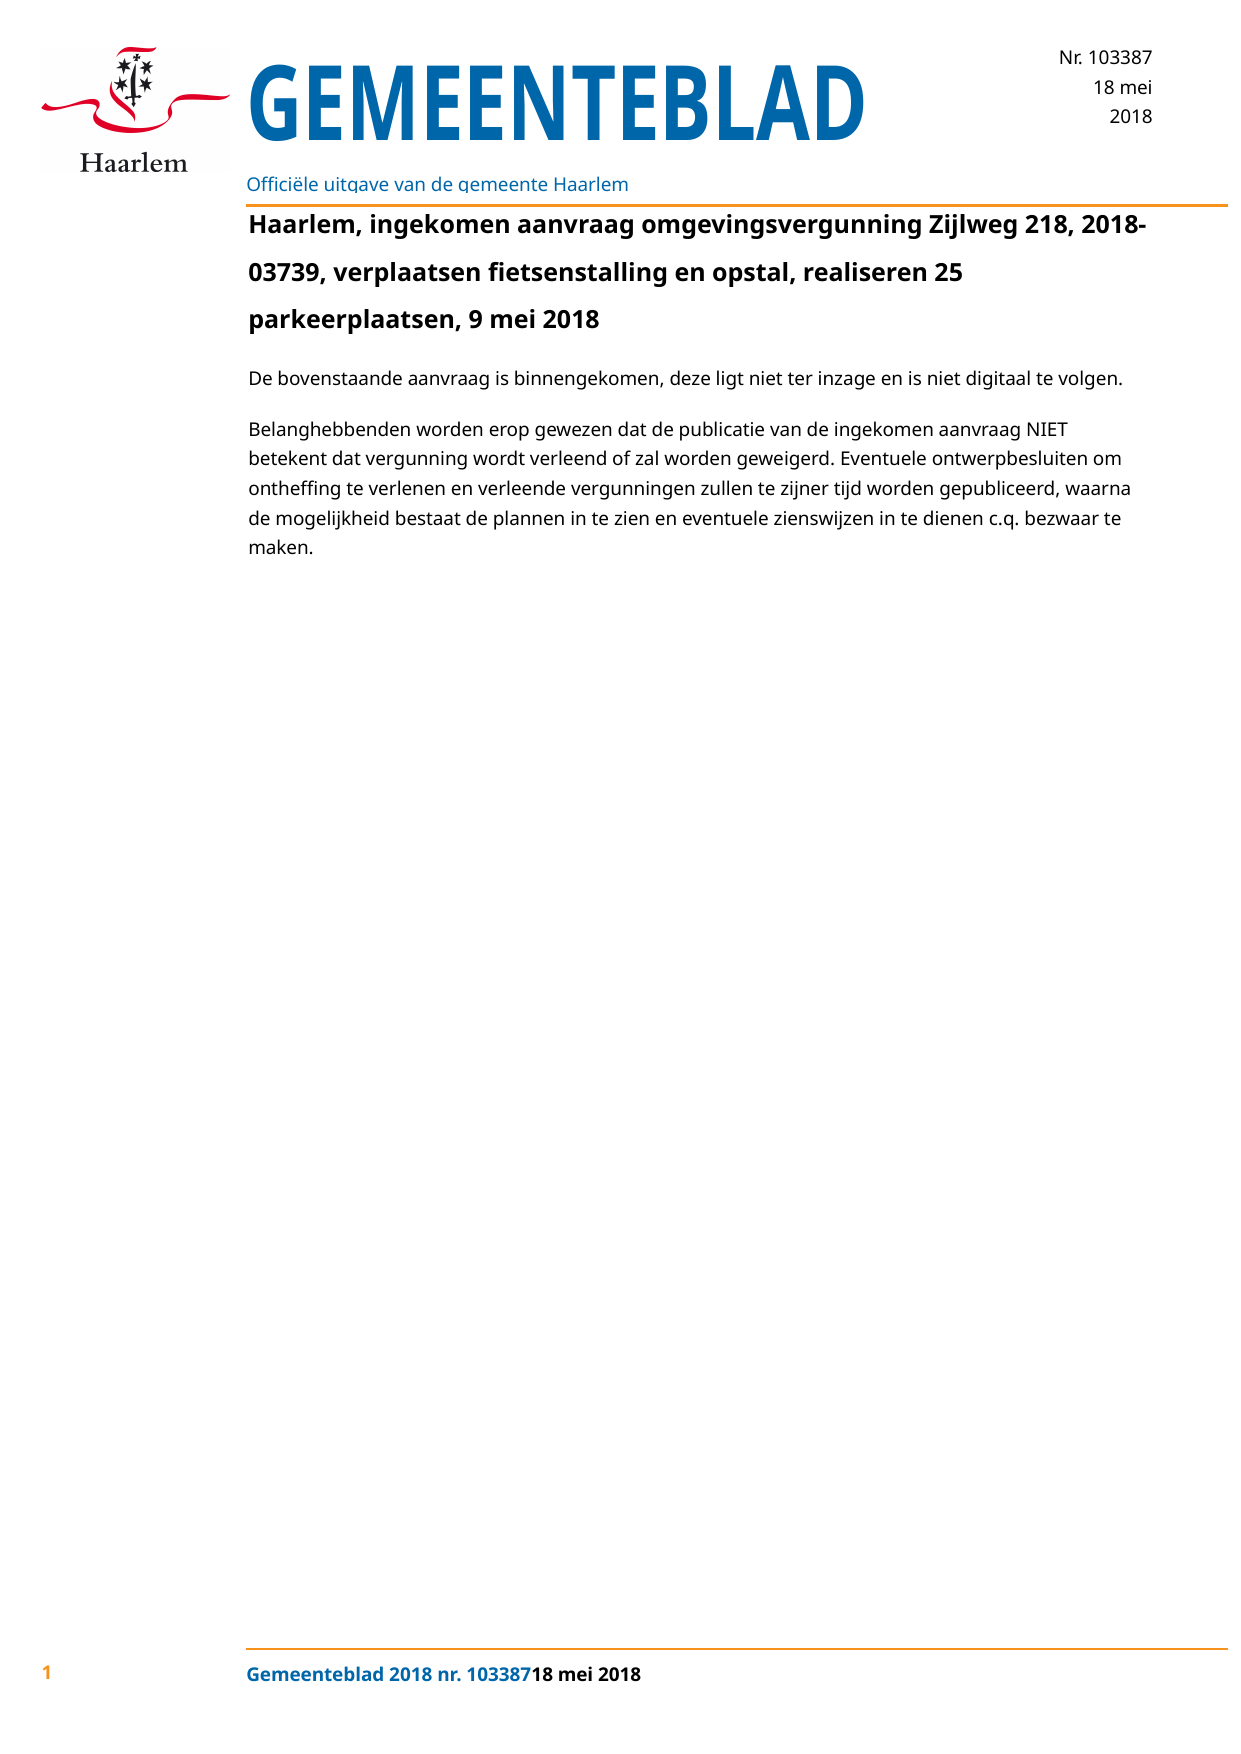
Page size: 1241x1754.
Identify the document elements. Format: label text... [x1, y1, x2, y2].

text Belanghebbenden worden erop gewezen dat de publicatie van de ingekomen aanvraag NIET betekent dat vergunning wordt verleend of zal worden geweigerd. Eventuele ontwerpbesluiten om ontheffing te verlenen en verleende vergunningen zullen te zijner tijd worden gepubliceerd, waarna de mogelijkheid bestaat de plannen in te zien en eventuele zienswijzen in te dienen c.q. bezwaar te maken. [248, 416, 1152, 560]
text De bovenstaande aanvraag is binnengekomen, deze ligt niet ter inzage en is niet digitaal te volgen. [248, 366, 1152, 391]
picture [41, 47, 231, 172]
text Haarlem, ingekomen aanvraag omgevingsvergunning Zijlweg 218, 2018-03739, verplaatsen fietsenstalling en opstal, realiseren 25 parkeerplaatsen, 9 mei 2018 [248, 207, 1152, 336]
